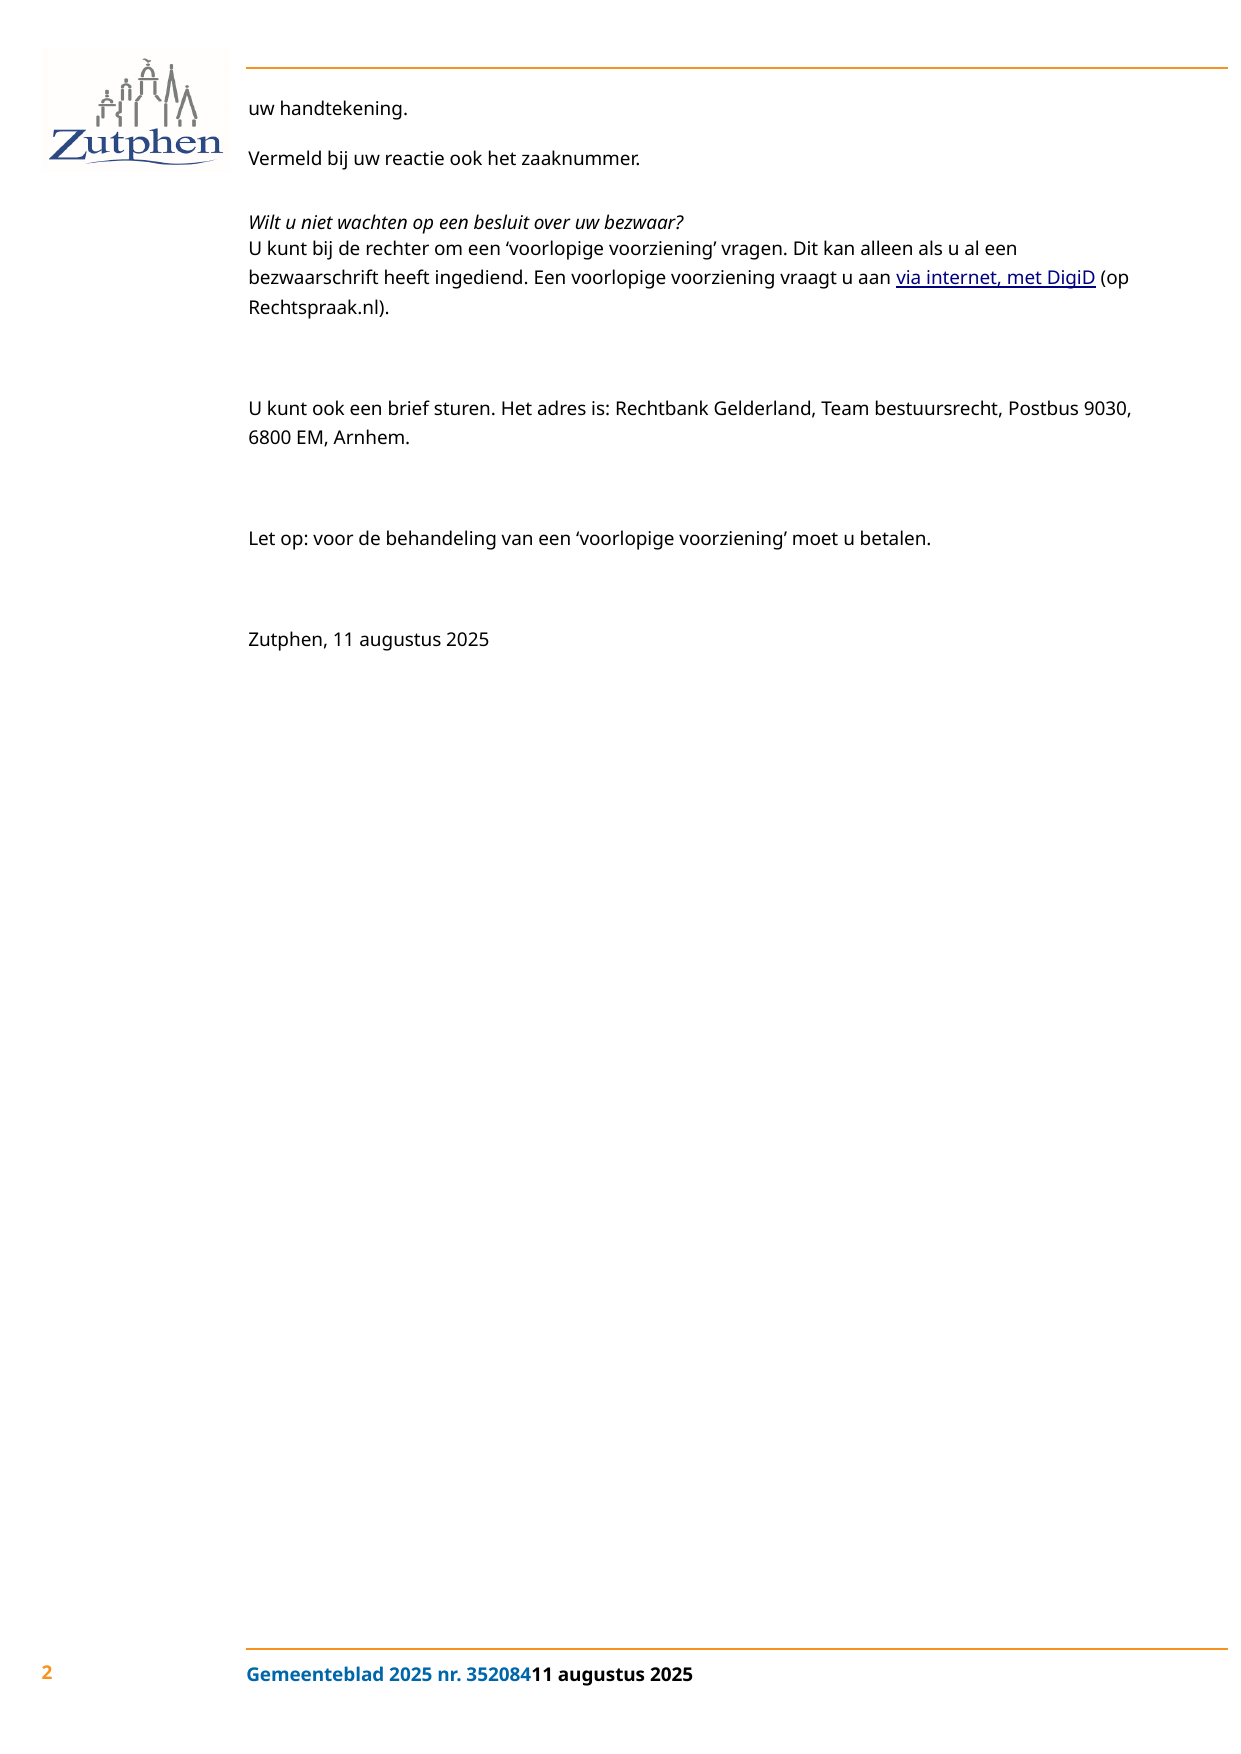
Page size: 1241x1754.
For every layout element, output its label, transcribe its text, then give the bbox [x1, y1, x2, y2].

text uw handtekening. [248, 95, 1152, 121]
text Let op: voor de behandeling van een ‘voorlopige voorziening’ moet u betalen. [248, 525, 1152, 551]
text Wilt u niet wachten op een besluit over uw bezwaar? [248, 209, 1152, 235]
text Vermeld bij uw reactie ook het zaaknummer. [248, 145, 1152, 171]
text U kunt bij de rechter om een ‘voorlopige voorziening’ vragen. Dit kan alleen als u al een bezwaarschrift heeft ingediend. Een voorlopige voorziening vraagt u aan via internet, met DigiD (op Rechtspraak.nl). [248, 235, 1152, 320]
text Zutphen, 11 augustus 2025 [248, 626, 1152, 652]
picture [41, 47, 231, 172]
text U kunt ook een brief sturen. Het adres is: Rechtbank Gelderland, Team bestuursrecht, Postbus 9030, 6800 EM, Arnhem. [248, 395, 1152, 450]
